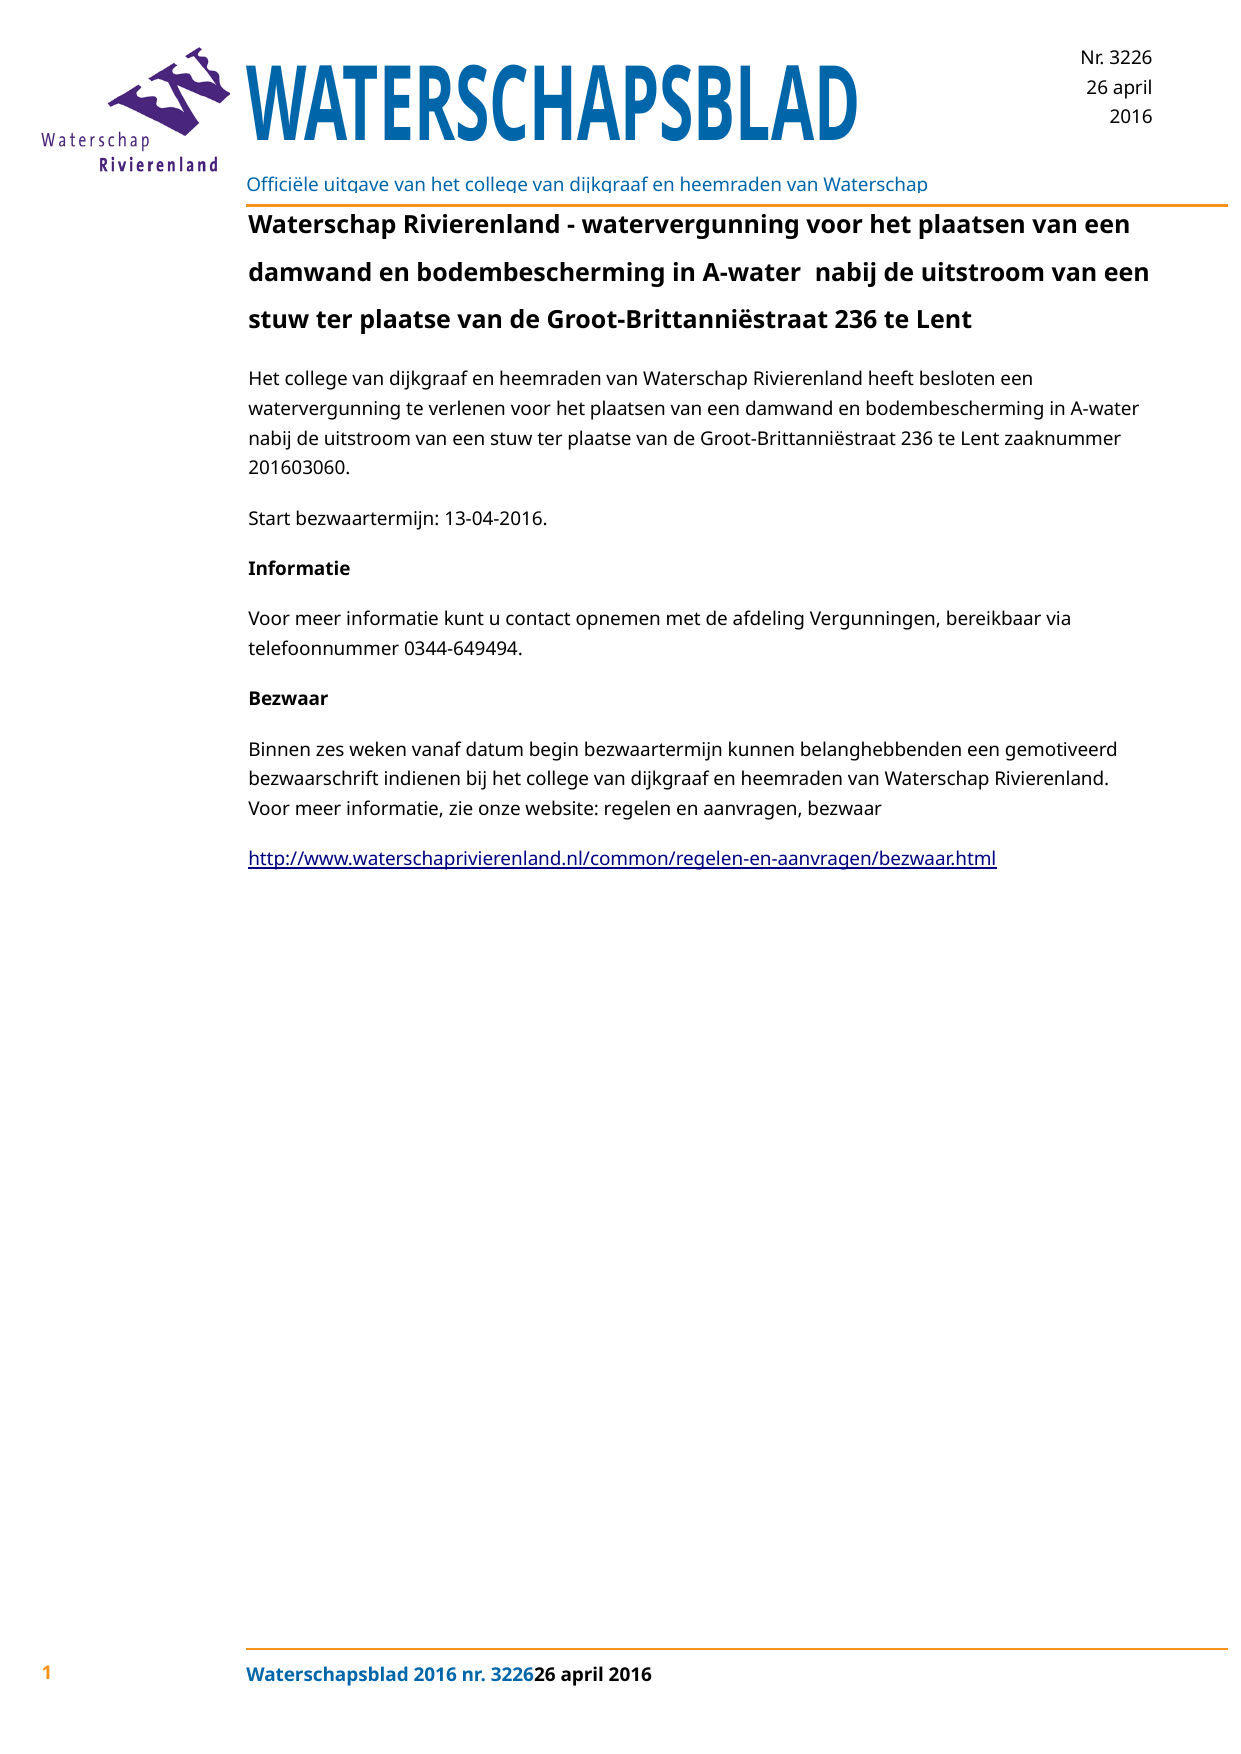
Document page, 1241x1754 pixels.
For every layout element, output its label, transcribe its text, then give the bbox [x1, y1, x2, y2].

text Informatie [248, 555, 1152, 581]
text Start bezwaartermijn: 13-04-2016. [248, 505, 1152, 530]
text Het college van dijkgraaf en heemraden van Waterschap Rivierenland heeft besloten een watervergunning te verlenen voor het plaatsen van een damwand en bodembescherming in A-water nabij de uitstroom van een stuw ter plaatse van de Groot-Brittanniëstraat 236 te Lent zaaknummer 201603060. [248, 366, 1152, 480]
text http://www.waterschaprivierenland.nl/common/regelen-en-aanvragen/bezwaar.html [248, 846, 1152, 871]
text Waterschap Rivierenland - watervergunning voor het plaatsen van een damwand en bodembescherming in A-water nabij de uitstroom van een stuw ter plaatse van de Groot-Brittanniëstraat 236 te Lent [248, 207, 1152, 336]
text Voor meer informatie kunt u contact opnemen met de afdeling Vergunningen, bereikbaar via telefoonnummer 0344-649494. [248, 606, 1152, 661]
text Bezwaar [248, 686, 1152, 711]
text Binnen zes weken vanaf datum begin bezwaartermijn kunnen belanghebbenden een gemotiveerd bezwaarschrift indienen bij het college van dijkgraaf en heemraden van Waterschap Rivierenland. Voor meer informatie, zie onze website: regelen en aanvragen, bezwaar [248, 736, 1152, 821]
picture [41, 47, 231, 172]
